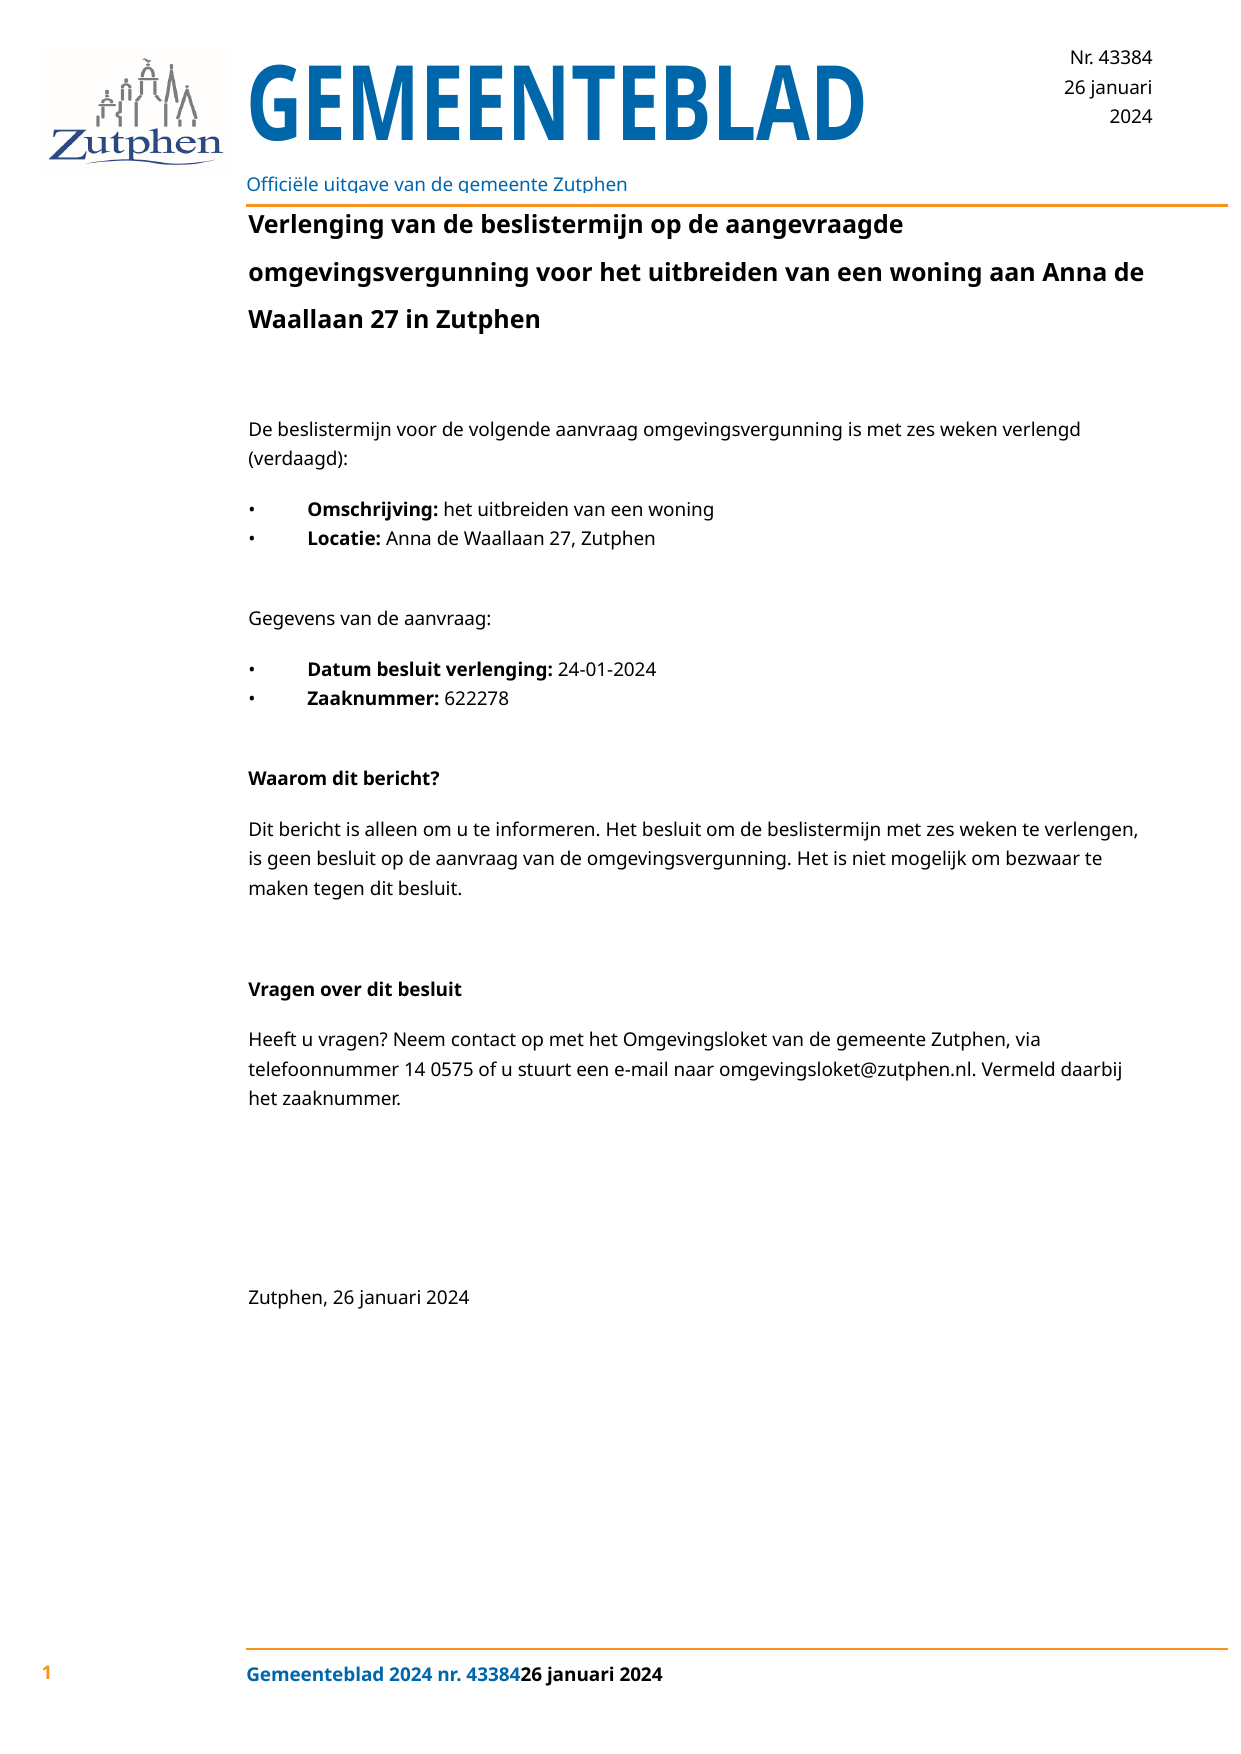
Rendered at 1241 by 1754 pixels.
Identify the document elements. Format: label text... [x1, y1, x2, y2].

text Dit bericht is alleen om u te informeren. Het besluit om de beslistermijn met zes weken te verlengen, is geen besluit op de aanvraag van de omgevingsvergunning. Het is niet mogelijk om bezwaar te maken tegen dit besluit. [248, 816, 1152, 901]
list Datum besluit verlenging: 24-01-2024 [248, 656, 1152, 682]
list Zaaknummer: 622278 [248, 686, 1152, 711]
text De beslistermijn voor de volgende aanvraag omgevingsvergunning is met zes weken verlengd (verdaagd): [248, 416, 1152, 471]
text Waarom dit bericht? [248, 766, 1152, 791]
picture [41, 47, 231, 172]
text Heeft u vragen? Neem contact op met het Omgevingsloket van de gemeente Zutphen, via telefoonnummer 14 0575 of u stuurt een e-mail naar omgevingsloket@zutphen.nl. Vermeld daarbij het zaaknummer. [248, 1026, 1152, 1111]
text Verlenging van de beslistermijn op de aangevraagde omgevingsvergunning voor het uitbreiden van een woning aan Anna de Waallaan 27 in Zutphen [248, 207, 1152, 336]
text Gegevens van de aanvraag: [248, 606, 1152, 631]
list Locatie: Anna de Waallaan 27, Zutphen [248, 526, 1152, 551]
text Zutphen, 26 januari 2024 [248, 1284, 1152, 1310]
list Omschrijving: het uitbreiden van een woning [248, 496, 1152, 522]
text Vragen over dit besluit [248, 976, 1152, 1002]
